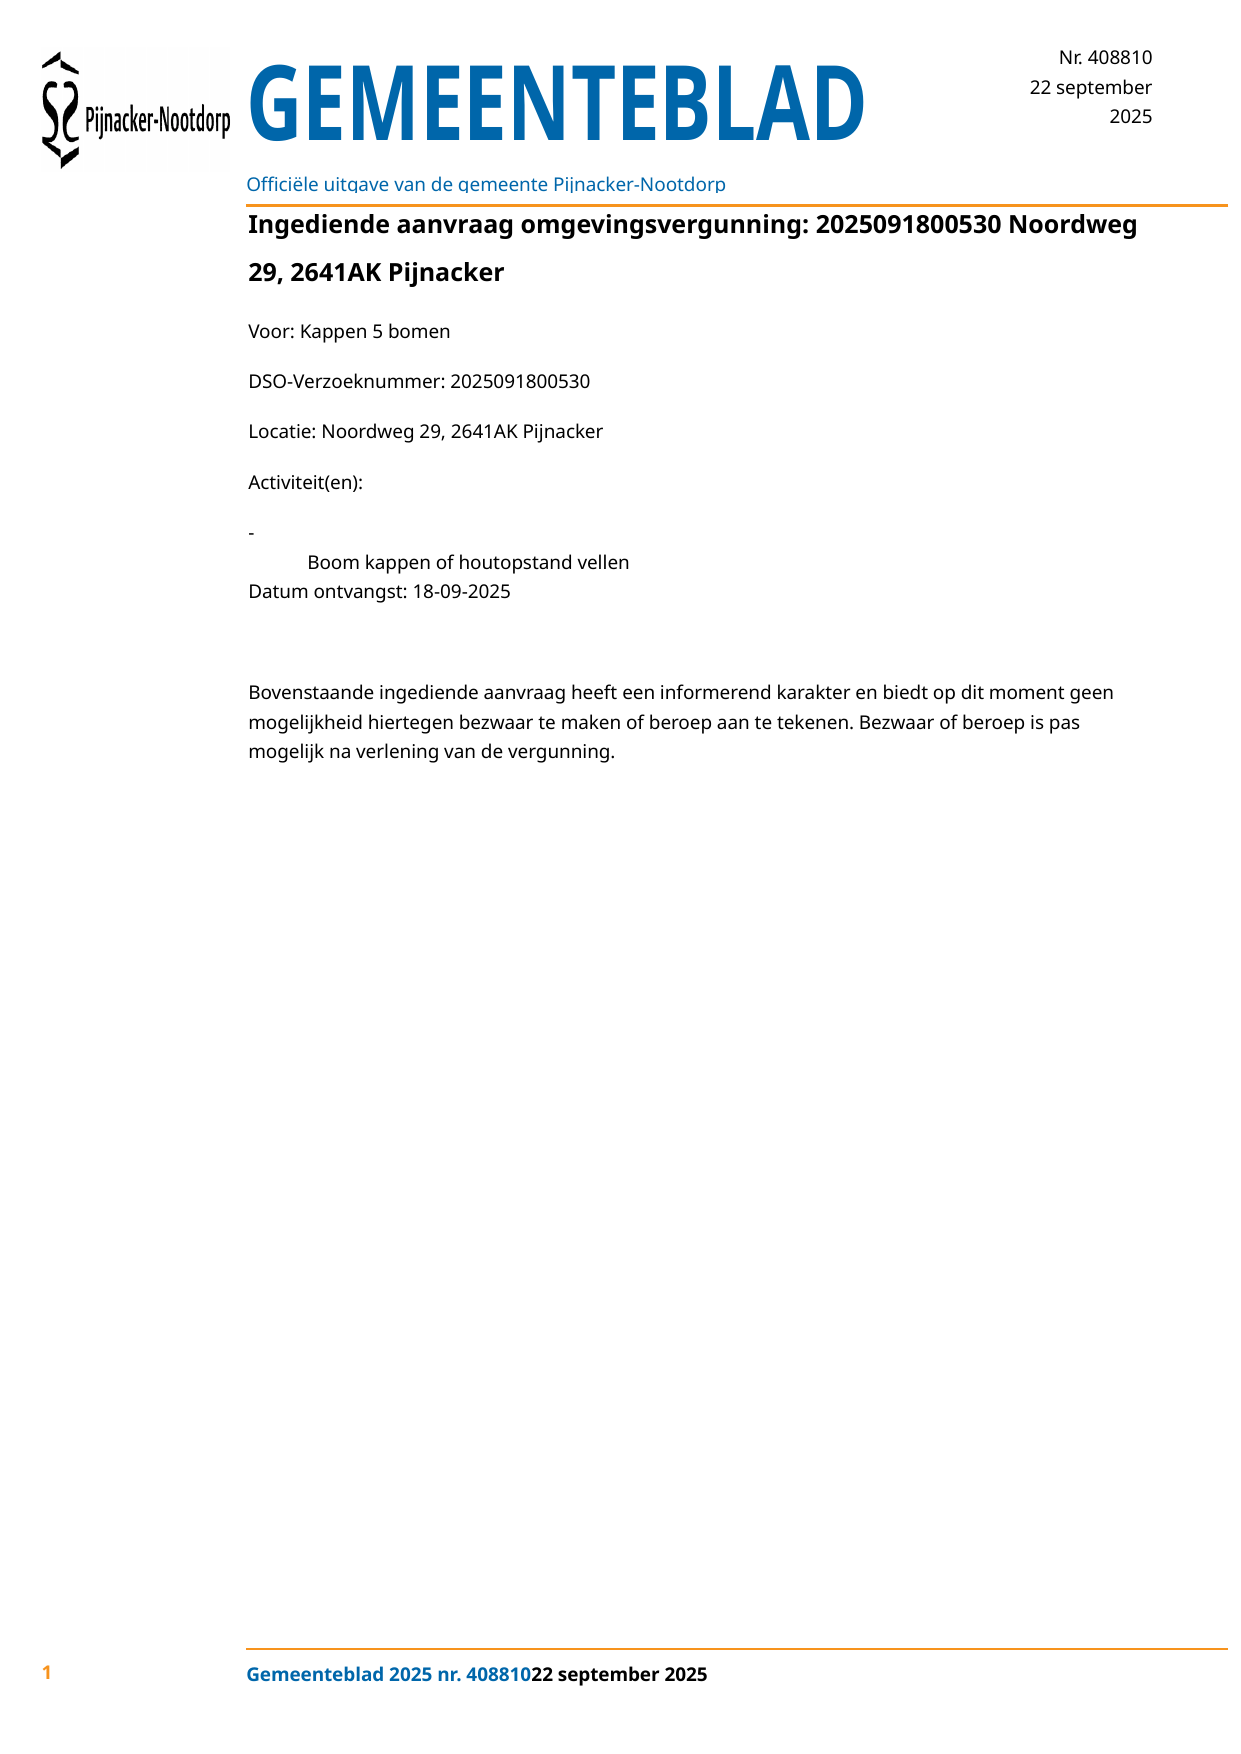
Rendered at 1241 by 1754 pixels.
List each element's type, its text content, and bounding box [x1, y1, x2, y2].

text Voor: Kappen 5 bomen [248, 318, 1152, 344]
picture [41, 47, 231, 172]
text Datum ontvangst: 18-09-2025 [248, 579, 1152, 604]
text DSO-Verzoeknummer: 2025091800530 [248, 368, 1152, 394]
text Locatie: Noordweg 29, 2641AK Pijnacker [248, 419, 1152, 444]
text Ingediende aanvraag omgevingsvergunning: 2025091800530 Noordweg 29, 2641AK Pijnacker [248, 207, 1152, 288]
text Bovenstaande ingediende aanvraag heeft een informerend karakter en biedt op dit moment geen mogelijkheid hiertegen bezwaar te maken of beroep aan te tekenen. Bezwaar of beroep is pas mogelijk na verlening van de vergunning. [248, 679, 1152, 764]
text Activiteit(en): [248, 469, 1152, 495]
list Boom kappen of houtopstand vellen [248, 549, 1152, 575]
